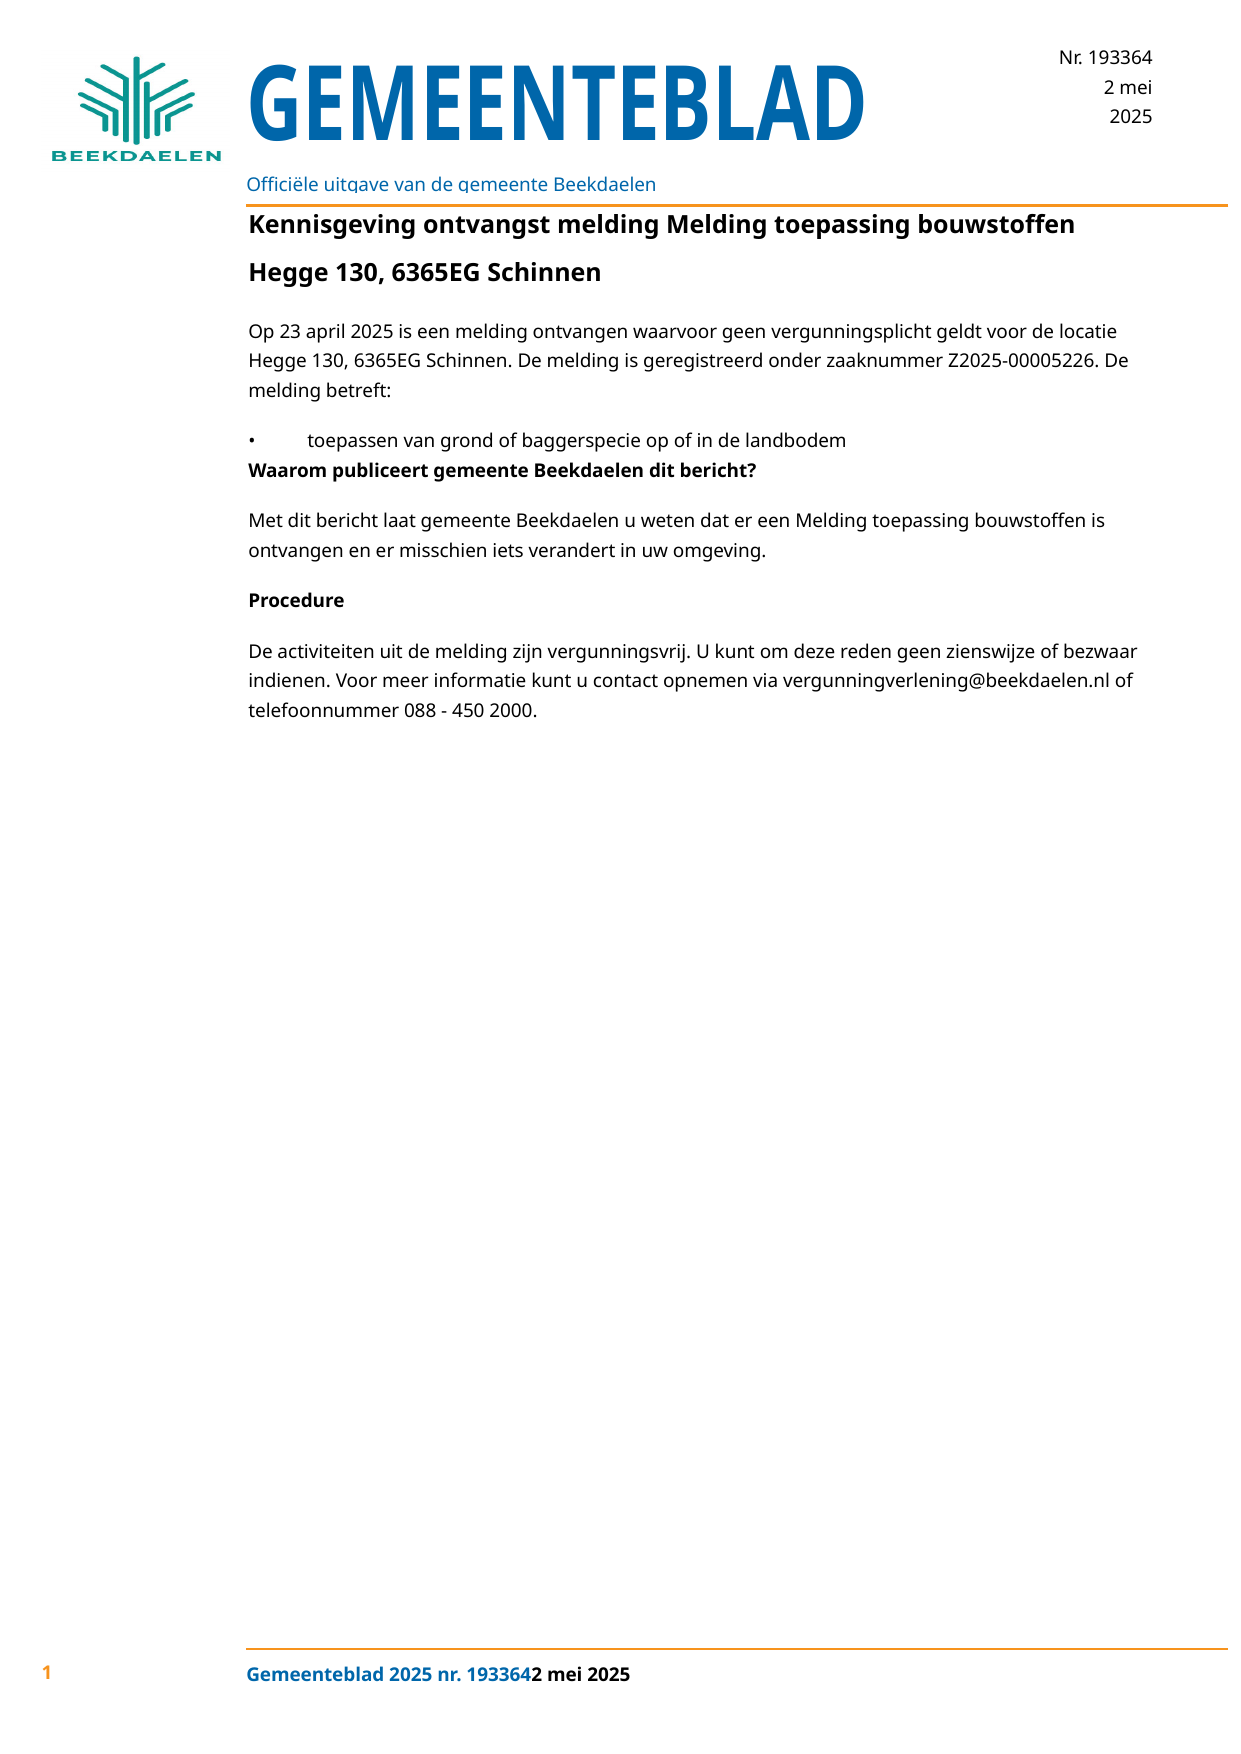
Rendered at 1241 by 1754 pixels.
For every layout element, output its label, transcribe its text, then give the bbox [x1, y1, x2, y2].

text Op 23 april 2025 is een melding ontvangen waarvoor geen vergunningsplicht geldt voor de locatie Hegge 130, 6365EG Schinnen. De melding is geregistreerd onder zaaknummer Z2025-00005226. De melding betreft: [248, 318, 1152, 403]
text Waarom publiceert gemeente Beekdaelen dit bericht? [248, 457, 1152, 483]
picture [41, 47, 231, 172]
text Procedure [248, 587, 1152, 613]
text Kennisgeving ontvangst melding Melding toepassing bouwstoffen Hegge 130, 6365EG Schinnen [248, 207, 1152, 288]
list toepassen van grond of baggerspecie op of in de landbodem [248, 427, 1152, 453]
text De activiteiten uit de melding zijn vergunningsvrij. U kunt om deze reden geen zienswijze of bezwaar indienen. Voor meer informatie kunt u contact opnemen via vergunningverlening@beekdaelen.nl of telefoonnummer 088 - 450 2000. [248, 638, 1152, 723]
text Met dit bericht laat gemeente Beekdaelen u weten dat er een Melding toepassing bouwstoffen is ontvangen en er misschien iets verandert in uw omgeving. [248, 507, 1152, 563]
